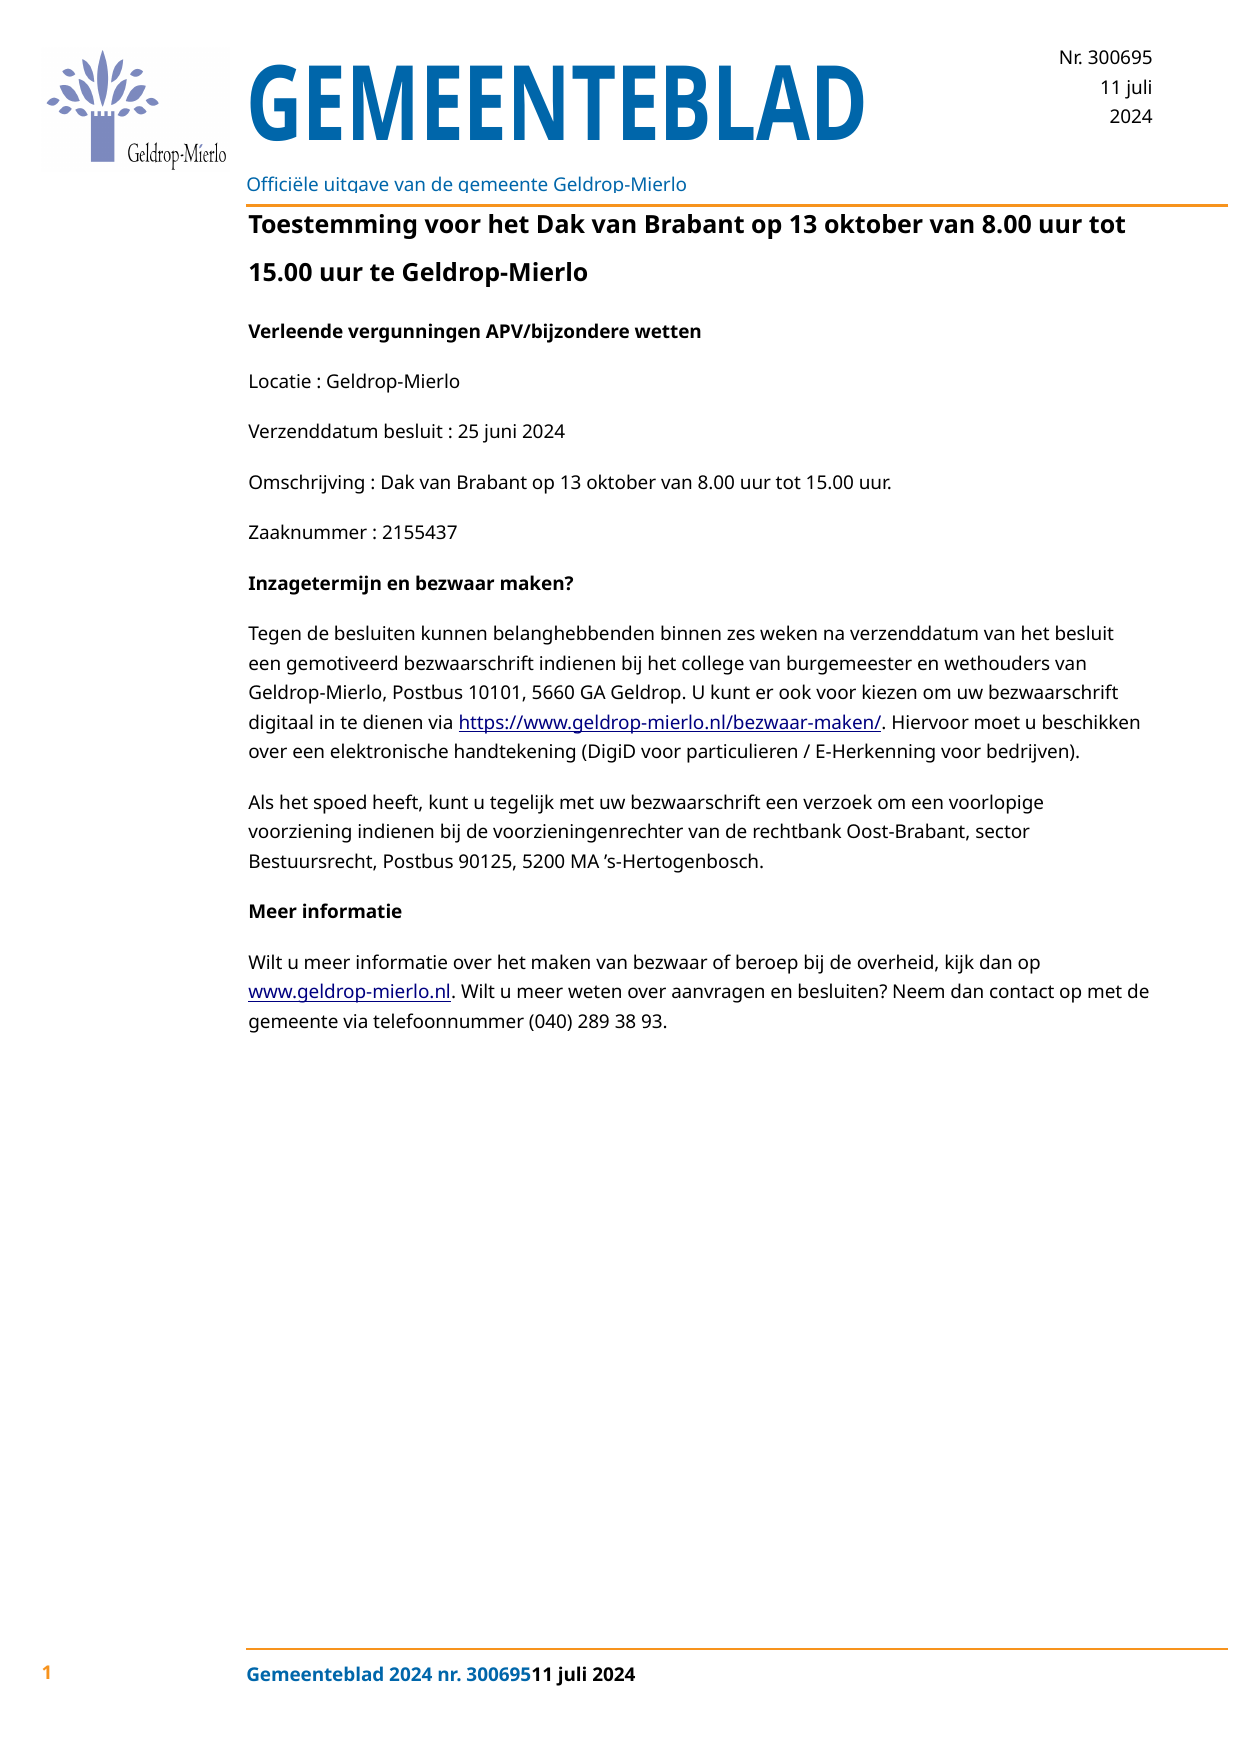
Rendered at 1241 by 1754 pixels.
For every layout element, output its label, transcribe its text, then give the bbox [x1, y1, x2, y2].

text Toestemming voor het Dak van Brabant op 13 oktober van 8.00 uur tot 15.00 uur te Geldrop-Mierlo [248, 207, 1152, 288]
picture [41, 47, 231, 172]
text Wilt u meer informatie over het maken van bezwaar of beroep bij de overheid, kijk dan op www.geldrop-mierlo.nl. Wilt u meer weten over aanvragen en besluiten? Neem dan contact op met de gemeente via telefoonnummer (040) 289 38 93. [248, 949, 1152, 1034]
text Inzagetermijn en bezwaar maken? [248, 570, 1152, 596]
text Omschrijving : Dak van Brabant op 13 oktober van 8.00 uur tot 15.00 uur. [248, 469, 1152, 495]
text Als het spoed heeft, kunt u tegelijk met uw bezwaarschrift een verzoek om een voorlopige voorziening indienen bij de voorzieningenrechter van de rechtbank Oost-Brabant, sector Bestuursrecht, Postbus 90125, 5200 MA ’s-Hertogenbosch. [248, 789, 1152, 874]
text Verleende vergunningen APV/bijzondere wetten [248, 318, 1152, 344]
text Locatie : Geldrop-Mierlo [248, 368, 1152, 394]
text Zaaknummer : 2155437 [248, 519, 1152, 545]
text Verzenddatum besluit : 25 juni 2024 [248, 419, 1152, 444]
text Meer informatie [248, 899, 1152, 924]
text Tegen de besluiten kunnen belanghebbenden binnen zes weken na verzenddatum van het besluit een gemotiveerd bezwaarschrift indienen bij het college van burgemeester en wethouders van Geldrop-Mierlo, Postbus 10101, 5660 GA Geldrop. U kunt er ook voor kiezen om uw bezwaarschrift digitaal in te dienen via https://www.geldrop-mierlo.nl/bezwaar-maken/. Hiervoor moet u beschikken over een elektronische handtekening (DigiD voor particulieren / E-Herkenning voor bedrijven). [248, 620, 1152, 764]
